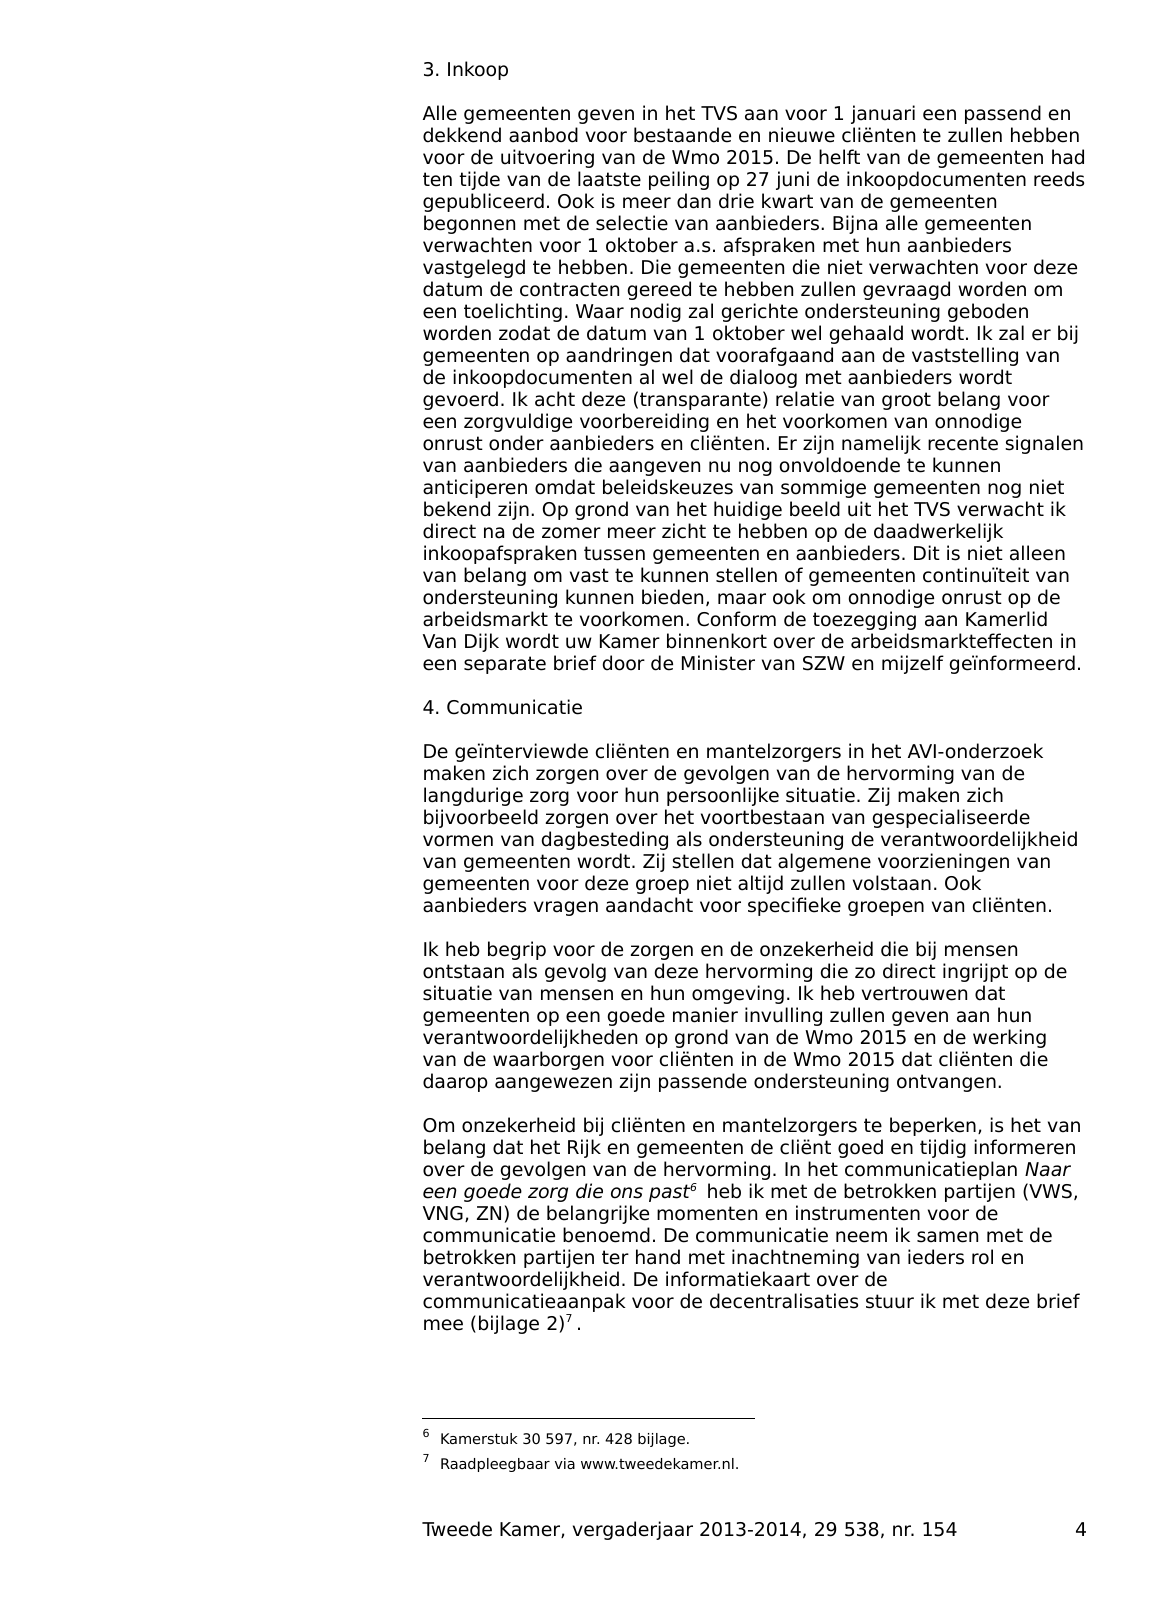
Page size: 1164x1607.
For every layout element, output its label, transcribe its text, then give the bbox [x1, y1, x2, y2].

text De geïnterviewde cliënten en mantelzorgers in het AVI-onderzoek maken zich zorgen over de gevolgen van de hervorming van de langdurige zorg voor hun persoonlijke situatie. Zij maken zich bijvoorbeeld zorgen over het voortbestaan van gespecialiseerde vormen van dagbesteding als ondersteuning de verantwoordelijkheid van gemeenten wordt. Zij stellen dat algemene voorzieningen van gemeenten voor deze groep niet altijd zullen volstaan. Ook aanbieders vragen aandacht voor specifieke groepen van cliënten. [422, 741, 1087, 917]
text Kamerstuk 30 597, nr. 428 bijlage. [422, 1427, 1087, 1449]
subtitle 4. Communicatie [422, 697, 1087, 719]
subtitle 3. Inkoop [422, 59, 1087, 81]
text Alle gemeenten geven in het TVS aan voor 1 januari een passend en dekkend aanbod voor bestaande en nieuwe cliënten te zullen hebben voor de uitvoering van de Wmo 2015. De helft van de gemeenten had ten tijde van de laatste peiling op 27 juni de inkoopdocumenten reeds gepubliceerd. Ook is meer dan drie kwart van de gemeenten begonnen met de selectie van aanbieders. Bijna alle gemeenten verwachten voor 1 oktober a.s. afspraken met hun aanbieders vastgelegd te hebben. Die gemeenten die niet verwachten voor deze datum de contracten gereed te hebben zullen gevraagd worden om een toelichting. Waar nodig zal gerichte ondersteuning geboden worden zodat de datum van 1 oktober wel gehaald wordt. Ik zal er bij gemeenten op aandringen dat voorafgaand aan de vaststelling van de inkoopdocumenten al wel de dialoog met aanbieders wordt gevoerd. Ik acht deze (transparante) relatie van groot belang voor een zorgvuldige voorbereiding en het voorkomen van onnodige onrust onder aanbieders en cliënten. Er zijn namelijk recente signalen van aanbieders die aangeven nu nog onvoldoende te kunnen anticiperen omdat beleidskeuzes van sommige gemeenten nog niet bekend zijn. Op grond van het huidige beeld uit het TVS verwacht ik direct na de zomer meer zicht te hebben op de daadwerkelijk inkoopafspraken tussen gemeenten en aanbieders. Dit is niet alleen van belang om vast te kunnen stellen of gemeenten continuïteit van ondersteuning kunnen bieden, maar ook om onnodige onrust op de arbeidsmarkt te voorkomen. Conform de toezegging aan Kamerlid Van Dijk wordt uw Kamer binnenkort over de arbeidsmarkteffecten in een separate brief door de Minister van SZW en mijzelf geïnformeerd. [422, 103, 1087, 675]
text Ik heb begrip voor de zorgen en de onzekerheid die bij mensen ontstaan als gevolg van deze hervorming die zo direct ingrijpt op de situatie van mensen en hun omgeving. Ik heb vertrouwen dat gemeenten op een goede manier invulling zullen geven aan hun verantwoordelijkheden op grond van de Wmo 2015 en de werking van de waarborgen voor cliënten in de Wmo 2015 dat cliënten die daarop aangewezen zijn passende ondersteuning ontvangen. [422, 939, 1087, 1093]
text Om onzekerheid bij cliënten en mantelzorgers te beperken, is het van belang dat het Rijk en gemeenten de cliënt goed en tijdig informeren over de gevolgen van de hervorming. In het communicatieplan Naar een goede zorg die ons past heb ik met de betrokken partijen (VWS, VNG, ZN) de belangrijke momenten en instrumenten voor de communicatie benoemd. De communicatie neem ik samen met de betrokken partijen ter hand met inachtneming van ieders rol en verantwoordelijkheid. De informatiekaart over de communicatieaanpak voor de decentralisaties stuur ik met deze brief mee (bijlage 2). [422, 1115, 1087, 1335]
text Raadpleegbaar via www.tweedekamer.nl. [422, 1452, 1087, 1474]
